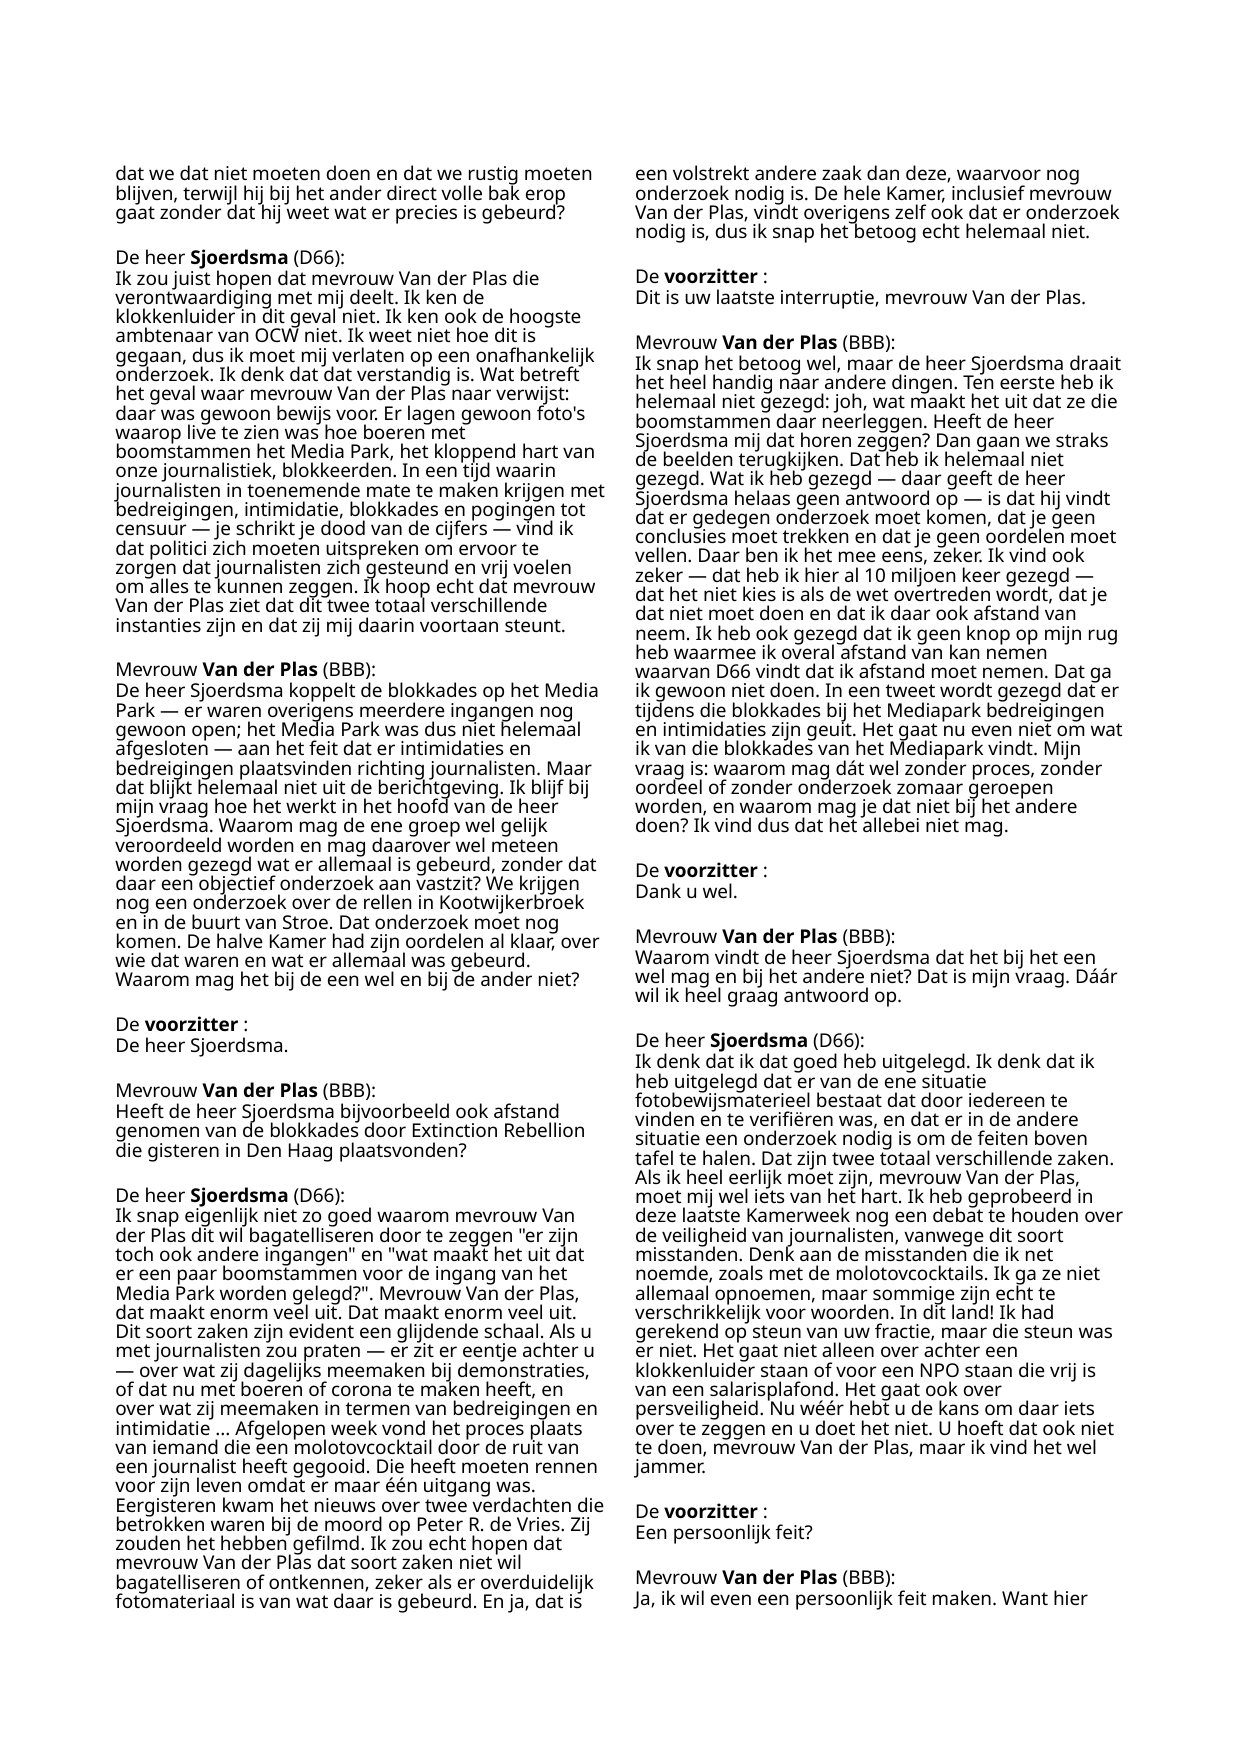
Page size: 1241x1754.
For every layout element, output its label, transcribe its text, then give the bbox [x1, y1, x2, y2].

text Mevrouw Van der Plas (BBB): [115, 1077, 605, 1103]
text De voorzitter : [115, 1012, 605, 1037]
text Heeft de heer Sjoerdsma bijvoorbeeld ook afstand genomen van de blokkades door Extinction Rebellion die gisteren in Den Haag plaatsvonden? [115, 1103, 605, 1161]
text Mevrouw Van der Plas (BBB): [115, 657, 605, 682]
text Dank u wel. [635, 883, 1125, 902]
text dat we dat niet moeten doen en dat we rustig moeten blijven, terwijl hij bij het ander direct volle bak erop gaat zonder dat hij weet wat er precies is gebeurd? [115, 165, 605, 223]
text De heer Sjoerdsma. [115, 1037, 605, 1057]
text De voorzitter : [635, 263, 1125, 289]
text Ik denk dat ik dat goed heb uitgelegd. Ik denk dat ik heb uitgelegd dat er van de ene situatie fotobewijsmaterieel bestaat dat door iedereen te vinden en te verifiëren was, en dat er in de andere situatie een onderzoek nodig is om de feiten boven tafel te halen. Dat zijn twee totaal verschillende zaken. Als ik heel eerlijk moet zijn, mevrouw Van der Plas, moet mij wel iets van het hart. Ik heb geprobeerd in deze laatste Kamerweek nog een debat te houden over de veiligheid van journalisten, vanwege dit soort misstanden. Denk aan de misstanden die ik net noemde, zoals met de molotovcocktails. Ik ga ze niet allemaal opnoemen, maar sommige zijn echt te verschrikkelijk voor woorden. In dit land! Ik had gerekend op steun van uw fractie, maar die steun was er niet. Het gaat niet alleen over achter een klokkenluider staan of voor een NPO staan die vrij is van een salarisplafond. Het gaat ook over persveiligheid. Nu wéér hebt u de kans om daar iets over te zeggen en u doet het niet. U hoeft dat ook niet te doen, mevrouw Van der Plas, maar ik vind het wel jammer. [635, 1053, 1125, 1477]
text De heer Sjoerdsma koppelt de blokkades op het Media Park — er waren overigens meerdere ingangen nog gewoon open; het Media Park was dus niet helemaal afgesloten — aan het feit dat er intimidaties en bedreigingen plaatsvinden richting journalisten. Maar dat blijkt helemaal niet uit de berichtgeving. Ik blijf bij mijn vraag hoe het werkt in het hoofd van de heer Sjoerdsma. Waarom mag de ene groep wel gelijk veroordeeld worden en mag daarover wel meteen worden gezegd wat er allemaal is gebeurd, zonder dat daar een objectief onderzoek aan vastzit? We krijgen nog een onderzoek over de rellen in Kootwijkerbroek en in de buurt van Stroe. Dat onderzoek moet nog komen. De halve Kamer had zijn oordelen al klaar, over wie dat waren en wat er allemaal was gebeurd. Waarom mag het bij de een wel en bij de ander niet? [115, 682, 605, 991]
text De voorzitter : [635, 857, 1125, 883]
text Mevrouw Van der Plas (BBB): [635, 329, 1125, 355]
text Ik snap eigenlijk niet zo goed waarom mevrouw Van der Plas dit wil bagatelliseren door te zeggen "er zijn toch ook andere ingangen" en "wat maakt het uit dat er een paar boomstammen voor de ingang van het Media Park worden gelegd?". Mevrouw Van der Plas, dat maakt enorm veel uit. Dat maakt enorm veel uit. Dit soort zaken zijn evident een glijdende schaal. Als u met journalisten zou praten — er zit er eentje achter u — over wat zij dagelijks meemaken bij demonstraties, of dat nu met boeren of corona te maken heeft, en over wat zij meemaken in termen van bedreigingen en intimidatie ... Afgelopen week vond het proces plaats van iemand die een molotovcocktail door de ruit van een journalist heeft gegooid. Die heeft moeten rennen voor zijn leven omdat er maar één uitgang was. Eergisteren kwam het nieuws over twee verdachten die betrokken waren bij de moord op Peter R. de Vries. Zij zouden het hebben gefilmd. Ik zou echt hopen dat mevrouw Van der Plas dat soort zaken niet wil bagatelliseren of ontkennen, zeker als er overduidelijk fotomateriaal is van wat daar is gebeurd. En ja, dat is [115, 1207, 605, 1612]
text Mevrouw Van der Plas (BBB): [635, 1564, 1125, 1590]
text De heer Sjoerdsma (D66): [115, 244, 605, 270]
text een volstrekt andere zaak dan deze, waarvoor nog onderzoek nodig is. De hele Kamer, inclusief mevrouw Van der Plas, vindt overigens zelf ook dat er onderzoek nodig is, dus ik snap het betoog echt helemaal niet. [635, 165, 1125, 242]
text Dit is uw laatste interruptie, mevrouw Van der Plas. [635, 289, 1125, 308]
text Ja, ik wil even een persoonlijk feit maken. Want hier [635, 1590, 1125, 1609]
text De heer Sjoerdsma (D66): [115, 1182, 605, 1207]
text Ik zou juist hopen dat mevrouw Van der Plas die verontwaardiging met mij deelt. Ik ken de klokkenluider in dit geval niet. Ik ken ook de hoogste ambtenaar van OCW niet. Ik weet niet hoe dit is gegaan, dus ik moet mij verlaten op een onafhankelijk onderzoek. Ik denk dat dat verstandig is. Wat betreft het geval waar mevrouw Van der Plas naar verwijst: daar was gewoon bewijs voor. Er lagen gewoon foto's waarop live te zien was hoe boeren met boomstammen het Media Park, het kloppend hart van onze journalistiek, blokkeerden. In een tijd waarin journalisten in toenemende mate te maken krijgen met bedreigingen, intimidatie, blokkades en pogingen tot censuur — je schrikt je dood van de cijfers — vind ik dat politici zich moeten uitspreken om ervoor te zorgen dat journalisten zich gesteund en vrij voelen om alles te kunnen zeggen. Ik hoop echt dat mevrouw Van der Plas ziet dat dit twee totaal verschillende instanties zijn en dat zij mij daarin voortaan steunt. [115, 270, 605, 636]
text Een persoonlijk feit? [635, 1524, 1125, 1543]
text Mevrouw Van der Plas (BBB): [635, 923, 1125, 949]
text De heer Sjoerdsma (D66): [635, 1028, 1125, 1053]
text Ik snap het betoog wel, maar de heer Sjoerdsma draait het heel handig naar andere dingen. Ten eerste heb ik helemaal niet gezegd: joh, wat maakt het uit dat ze die boomstammen daar neerleggen. Heeft de heer Sjoerdsma mij dat horen zeggen? Dan gaan we straks de beelden terugkijken. Dat heb ik helemaal niet gezegd. Wat ik heb gezegd — daar geeft de heer Sjoerdsma helaas geen antwoord op — is dat hij vindt dat er gedegen onderzoek moet komen, dat je geen conclusies moet trekken en dat je geen oordelen moet vellen. Daar ben ik het mee eens, zeker. Ik vind ook zeker — dat heb ik hier al 10 miljoen keer gezegd — dat het niet kies is als de wet overtreden wordt, dat je dat niet moet doen en dat ik daar ook afstand van neem. Ik heb ook gezegd dat ik geen knop op mijn rug heb waarmee ik overal afstand van kan nemen waarvan D66 vindt dat ik afstand moet nemen. Dat ga ik gewoon niet doen. In een tweet wordt gezegd dat er tijdens die blokkades bij het Mediapark bedreigingen en intimidaties zijn geuit. Het gaat nu even niet om wat ik van die blokkades van het Mediapark vindt. Mijn vraag is: waarom mag dát wel zonder proces, zonder oordeel of zonder onderzoek zomaar geroepen worden, en waarom mag je dat niet bij het andere doen? Ik vind dus dat het allebei niet mag. [635, 355, 1125, 837]
text Waarom vindt de heer Sjoerdsma dat het bij het een wel mag en bij het andere niet? Dat is mijn vraag. Dáár wil ik heel graag antwoord op. [635, 949, 1125, 1007]
text De voorzitter : [635, 1498, 1125, 1524]
